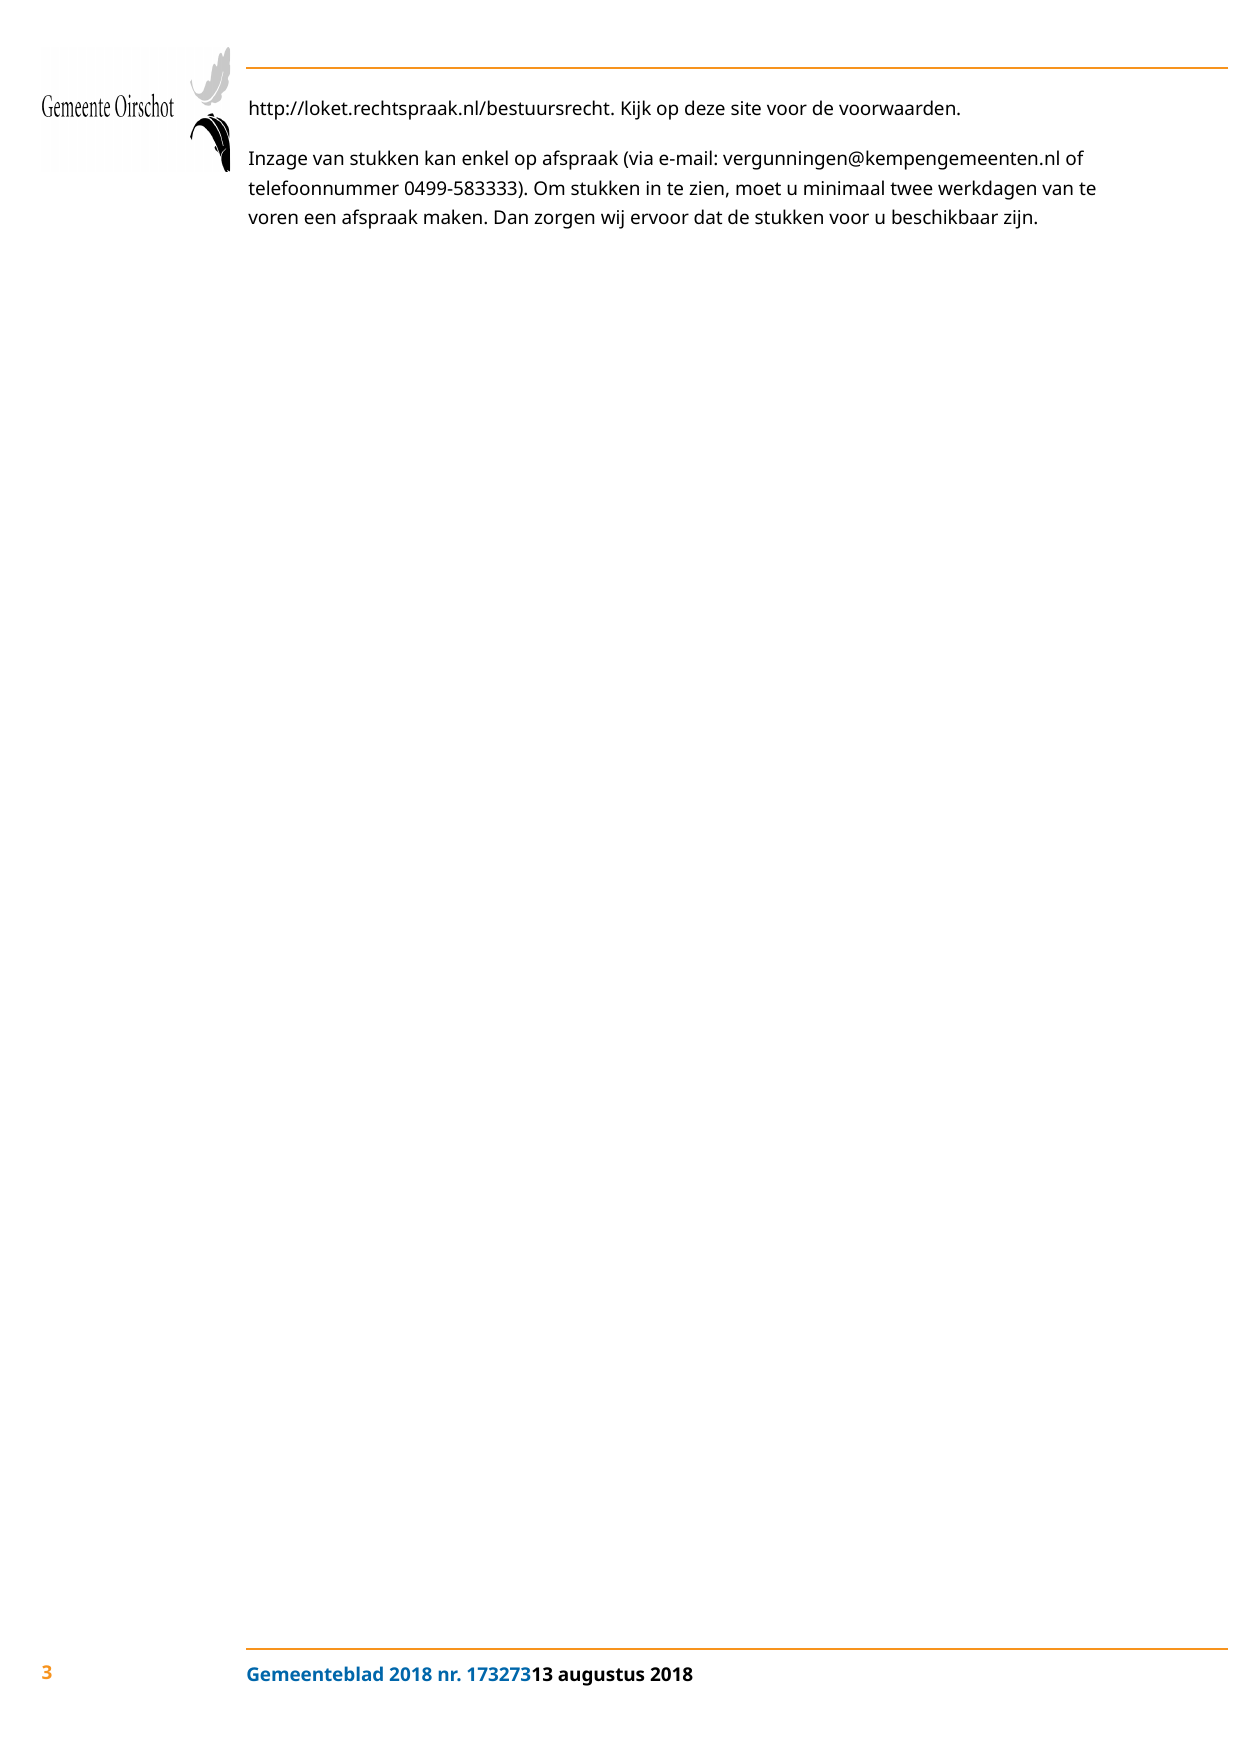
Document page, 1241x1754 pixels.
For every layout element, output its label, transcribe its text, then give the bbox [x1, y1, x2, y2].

picture [41, 47, 231, 172]
text http://loket.rechtspraak.nl/bestuursrecht. Kijk op deze site voor de voorwaarden. [248, 95, 1152, 121]
text Inzage van stukken kan enkel op afspraak (via e-mail: vergunningen@kempengemeenten.nl of telefoonnummer 0499-583333). Om stukken in te zien, moet u minimaal twee werkdagen van te voren een afspraak maken. Dan zorgen wij ervoor dat de stukken voor u beschikbaar zijn. [248, 145, 1152, 230]
